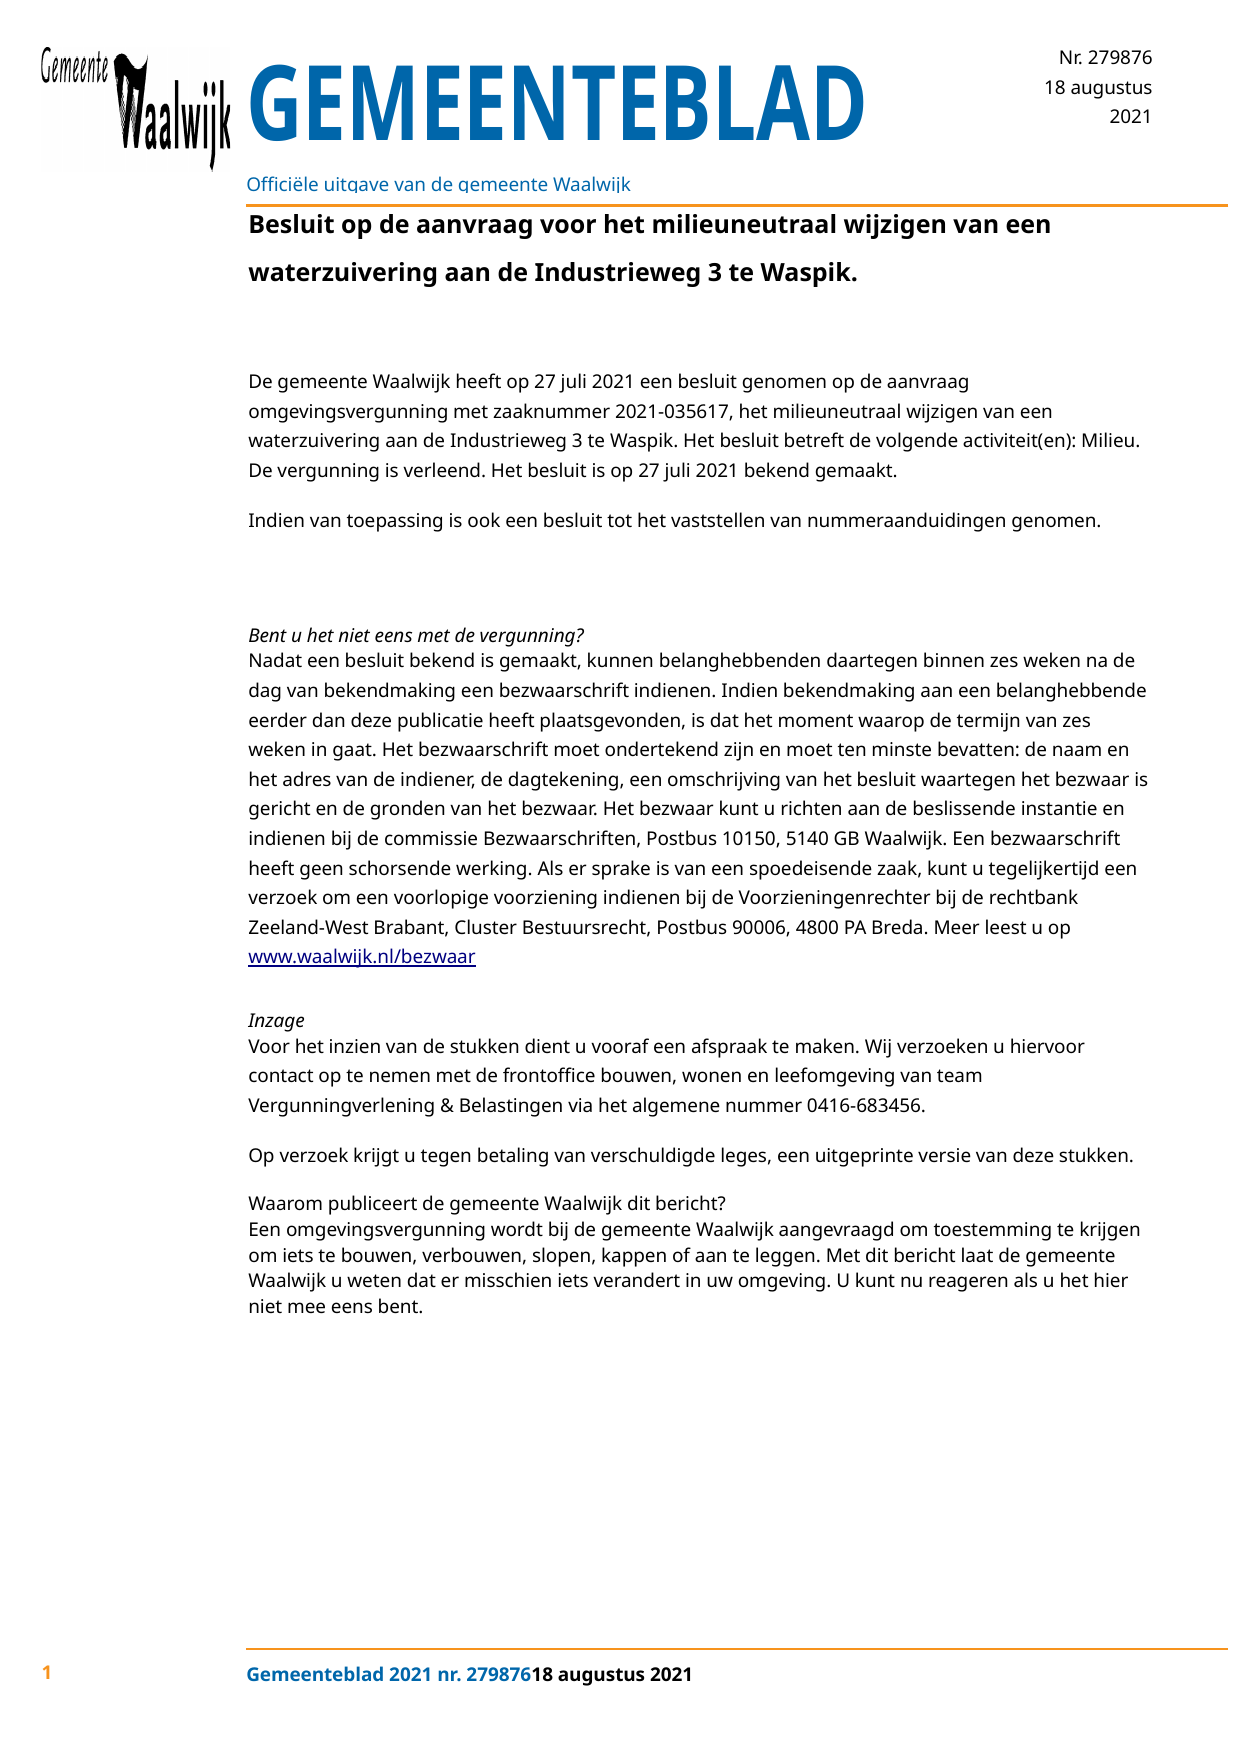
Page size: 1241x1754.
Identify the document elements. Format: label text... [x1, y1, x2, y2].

text Voor het inzien van de stukken dient u vooraf een afspraak te maken. Wij verzoeken u hiervoor contact op te nemen met de frontoffice bouwen, wonen en leefomgeving van team Vergunningverlening & Belastingen via het algemene nummer 0416-683456. [248, 1033, 1152, 1118]
text Op verzoek krijgt u tegen betaling van verschuldigde leges, een uitgeprinte versie van deze stukken. [248, 1143, 1152, 1168]
text Inzage [248, 1007, 1152, 1033]
text Een omgevingsvergunning wordt bij de gemeente Waalwijk aangevraagd om toestemming te krijgen om iets te bouwen, verbouwen, slopen, kappen of aan te leggen. Met dit bericht laat de gemeente Waalwijk u weten dat er misschien iets verandert in uw omgeving. U kunt nu reageren als u het hier niet mee eens bent. [248, 1216, 1152, 1319]
text De gemeente Waalwijk heeft op 27 juli 2021 een besluit genomen op de aanvraag omgevingsvergunning met zaaknummer 2021-035617, het milieuneutraal wijzigen van een waterzuivering aan de Industrieweg 3 te Waspik. Het besluit betreft de volgende activiteit(en): Milieu. De vergunning is verleend. Het besluit is op 27 juli 2021 bekend gemaakt. [248, 368, 1152, 483]
text Nadat een besluit bekend is gemaakt, kunnen belanghebbenden daartegen binnen zes weken na de dag van bekendmaking een bezwaarschrift indienen. Indien bekendmaking aan een belanghebbende eerder dan deze publicatie heeft plaatsgevonden, is dat het moment waarop de termijn van zes weken in gaat. Het bezwaarschrift moet ondertekend zijn en moet ten minste bevatten: de naam en het adres van de indiener, de dagtekening, een omschrijving van het besluit waartegen het bezwaar is gericht en de gronden van het bezwaar. Het bezwaar kunt u richten aan de beslissende instantie en indienen bij de commissie Bezwaarschriften, Postbus 10150, 5140 GB Waalwijk. Een bezwaarschrift heeft geen schorsende werking. Als er sprake is van een spoedeisende zaak, kunt u tegelijkertijd een verzoek om een voorlopige voorziening indienen bij de Voorzieningenrechter bij de rechtbank Zeeland-West Brabant, Cluster Bestuursrecht, Postbus 90006, 4800 PA Breda. Meer leest u op www.waalwijk.nl/bezwaar [248, 648, 1152, 969]
text Besluit op de aanvraag voor het milieuneutraal wijzigen van een waterzuivering aan de Industrieweg 3 te Waspik. [248, 207, 1152, 288]
picture [41, 47, 231, 172]
text Indien van toepassing is ook een besluit tot het vaststellen van nummeraanduidingen genomen. [248, 507, 1152, 533]
text Bent u het niet eens met de vergunning? [248, 622, 1152, 648]
text Waarom publiceert de gemeente Waalwijk dit bericht? [248, 1191, 1152, 1216]
